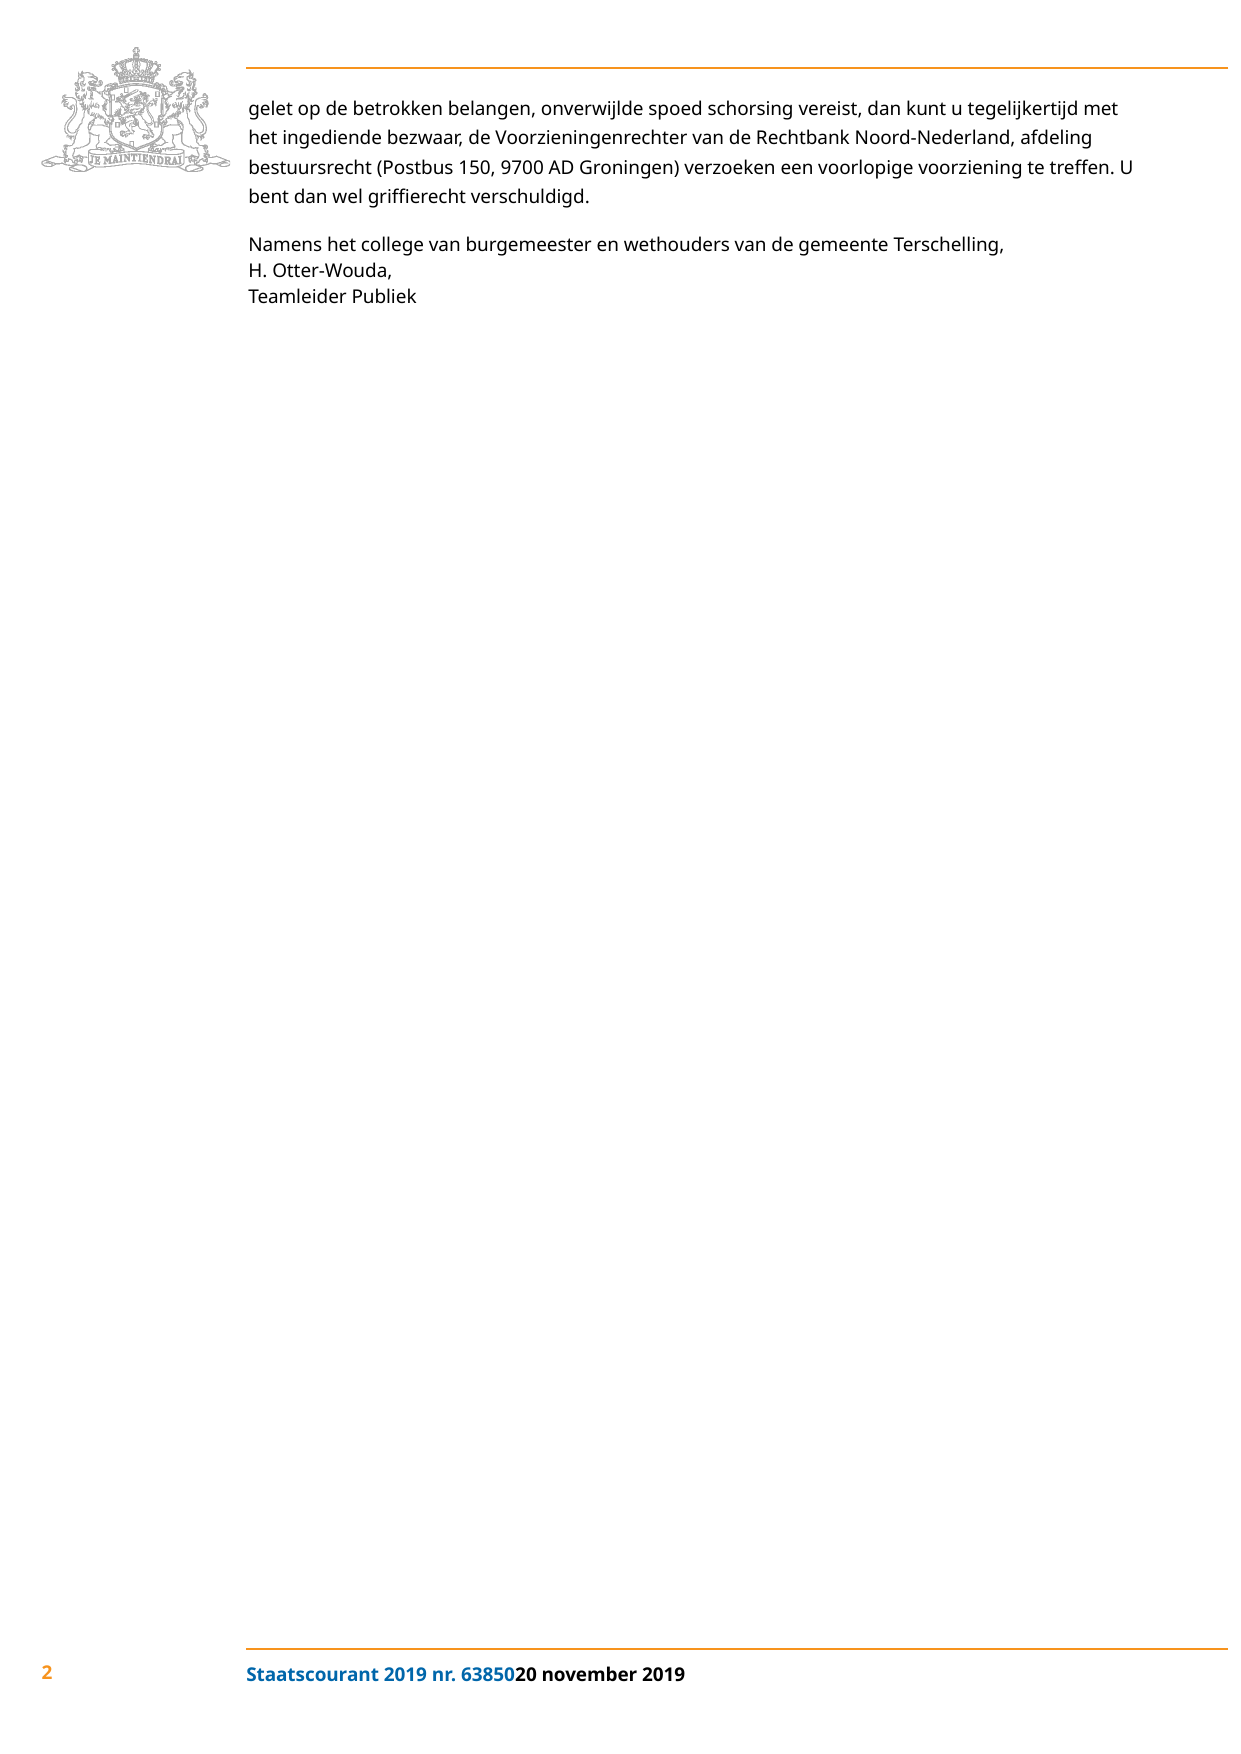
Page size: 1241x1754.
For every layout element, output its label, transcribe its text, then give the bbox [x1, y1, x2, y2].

picture [41, 47, 231, 172]
text H. Otter-Wouda, [248, 257, 1152, 283]
text Namens het college van burgemeester en wethouders van de gemeente Terschelling, [248, 231, 1152, 257]
text Teamleider Publiek [248, 283, 1152, 308]
text gelet op de betrokken belangen, onverwijlde spoed schorsing vereist, dan kunt u tegelijkertijd met het ingediende bezwaar, de Voorzieningenrechter van de Rechtbank Noord-Nederland, afdeling bestuursrecht (Postbus 150, 9700 AD Groningen) verzoeken een voorlopige voorziening te treffen. U bent dan wel griffierecht verschuldigd. [248, 95, 1152, 209]
